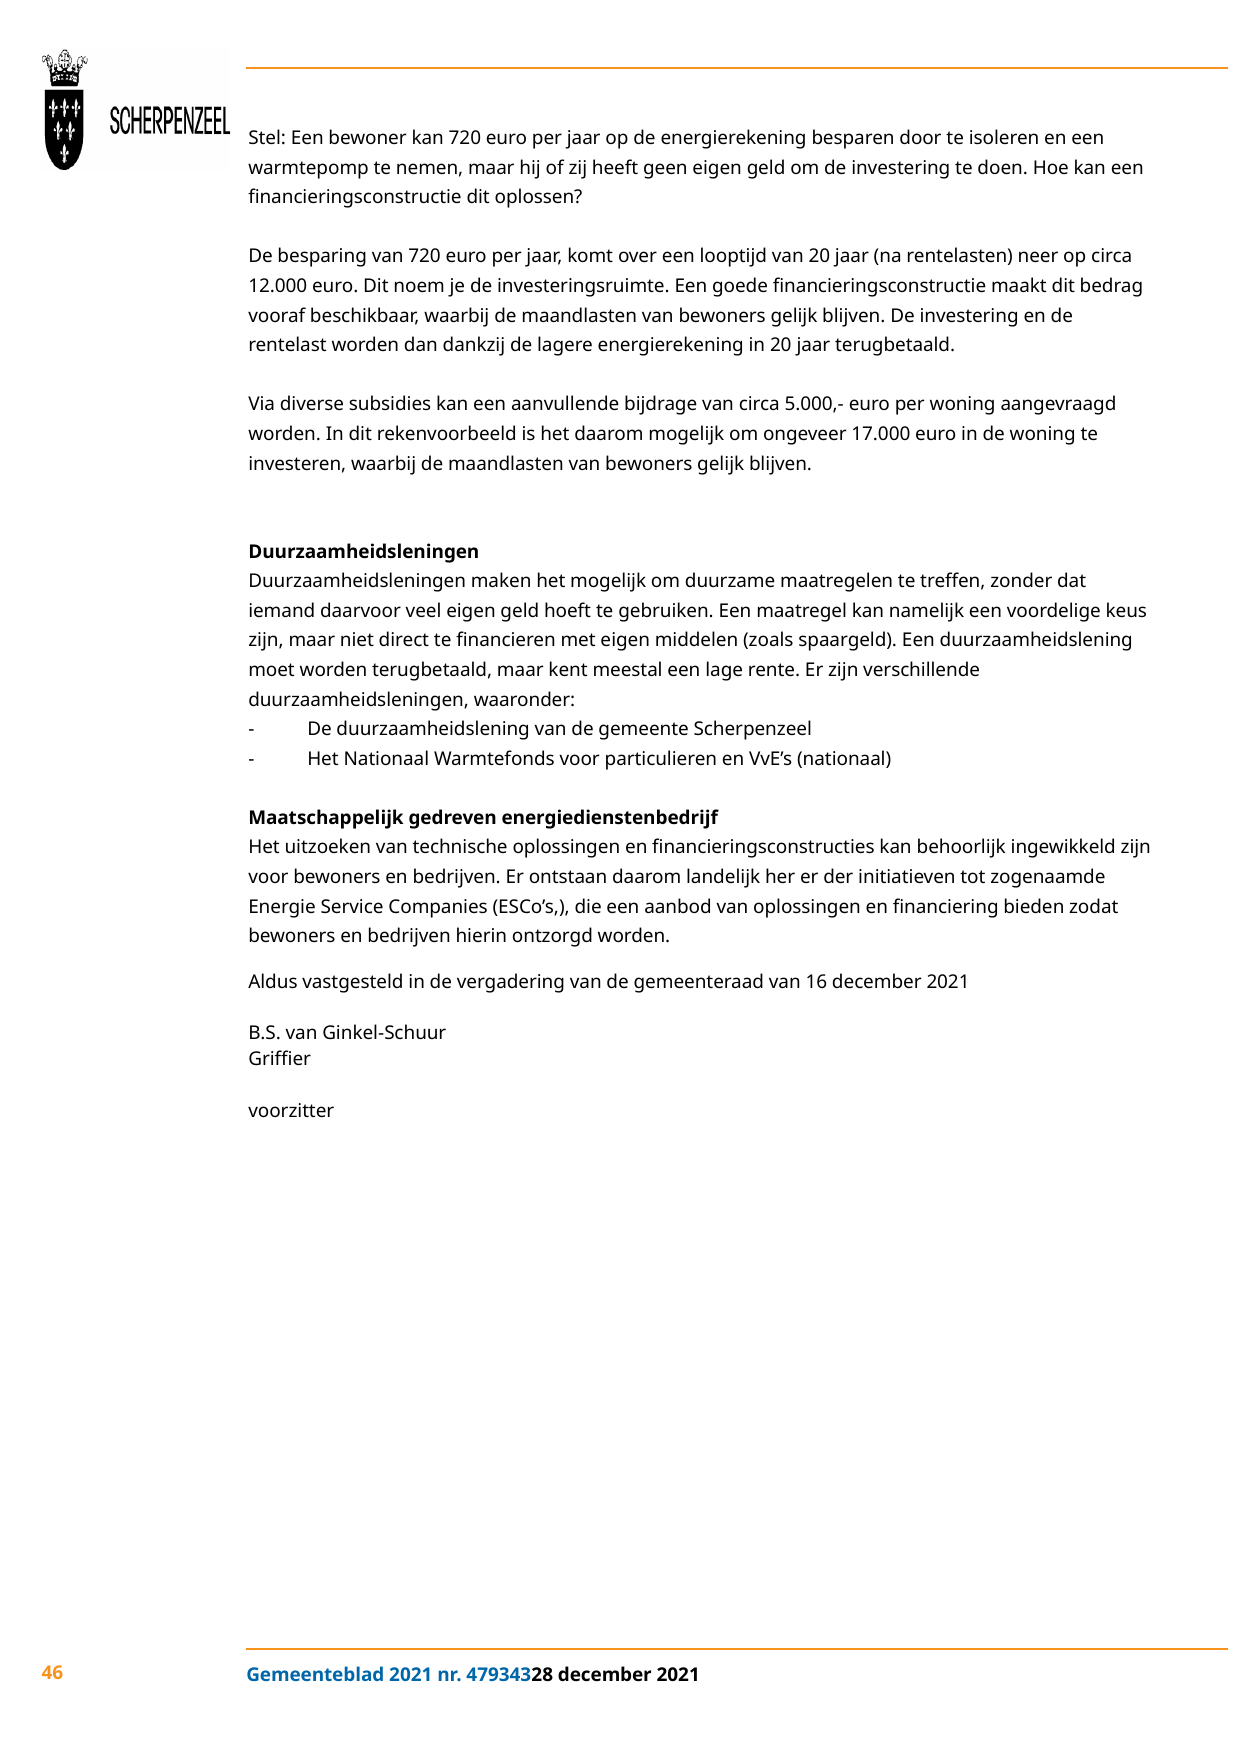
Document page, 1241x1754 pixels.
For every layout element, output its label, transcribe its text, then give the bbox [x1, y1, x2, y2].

picture [41, 47, 231, 172]
list De duurzaamheidslening van de gemeente Scherpenzeel [248, 715, 1152, 741]
list Het Nationaal Warmtefonds voor particulieren en VvE’s (nationaal) [248, 745, 1152, 771]
text Griffier [248, 1045, 1152, 1071]
text Duurzaamheidsleningen maken het mogelijk om duurzame maatregelen te treffen, zonder dat iemand daarvoor veel eigen geld hoeft te gebruiken. Een maatregel kan namelijk een voordelige keus zijn, maar niet direct te financieren met eigen middelen (zoals spaargeld). Een duurzaamheidslening moet worden terugbetaald, maar kent meestal een lage rente. Er zijn verschillende duurzaamheidsleningen, waaronder: [248, 567, 1152, 712]
text B.S. van Ginkel-Schuur [248, 1019, 1152, 1045]
text Het uitzoeken van technische oplossingen en financieringsconstructies kan behoorlijk ingewikkeld zijn voor bewoners en bedrijven. Er ontstaan daarom landelijk her er der initiatieven tot zogenaamde Energie Service Companies (ESCo’s,), die een aanbod van oplossingen en financiering bieden zodat bewoners en bedrijven hierin ontzorgd worden. [248, 834, 1152, 948]
text Maatschappelijk gedreven energiedienstenbedrijf [248, 804, 1152, 830]
table_header Stel: Een bewoner kan 720 euro per jaar op de energierekening besparen door te isoleren en een warmtepomp te nemen, maar hij of zij heeft geen eigen geld om de investering te doen. Hoe kan een financieringsconstructie dit oplossen? De besparing van 720 euro per jaar, komt over een looptijd van 20 jaar (na rentelasten) neer op circa 12.000 euro. Dit noem je de investeringsruimte. Een goede financieringsconstructie maakt dit bedrag vooraf beschikbaar, waarbij de maandlasten van bewoners gelijk blijven. De investering en de rentelast worden dan dankzij de lagere energierekening in 20 jaar terugbetaald. Via diverse subsidies kan een aanvullende bijdrage van circa 5.000,- euro per woning aangevraagd worden. In dit rekenvoorbeeld is het daarom mogelijk om ongeveer 17.000 euro in de woning te investeren, waarbij de maandlasten van bewoners gelijk blijven. [248, 95, 1152, 505]
text Duurzaamheidsleningen [248, 538, 1152, 564]
text Aldus vastgesteld in de vergadering van de gemeenteraad van 16 december 2021 [248, 968, 1152, 994]
text voorzitter [248, 1097, 1152, 1122]
